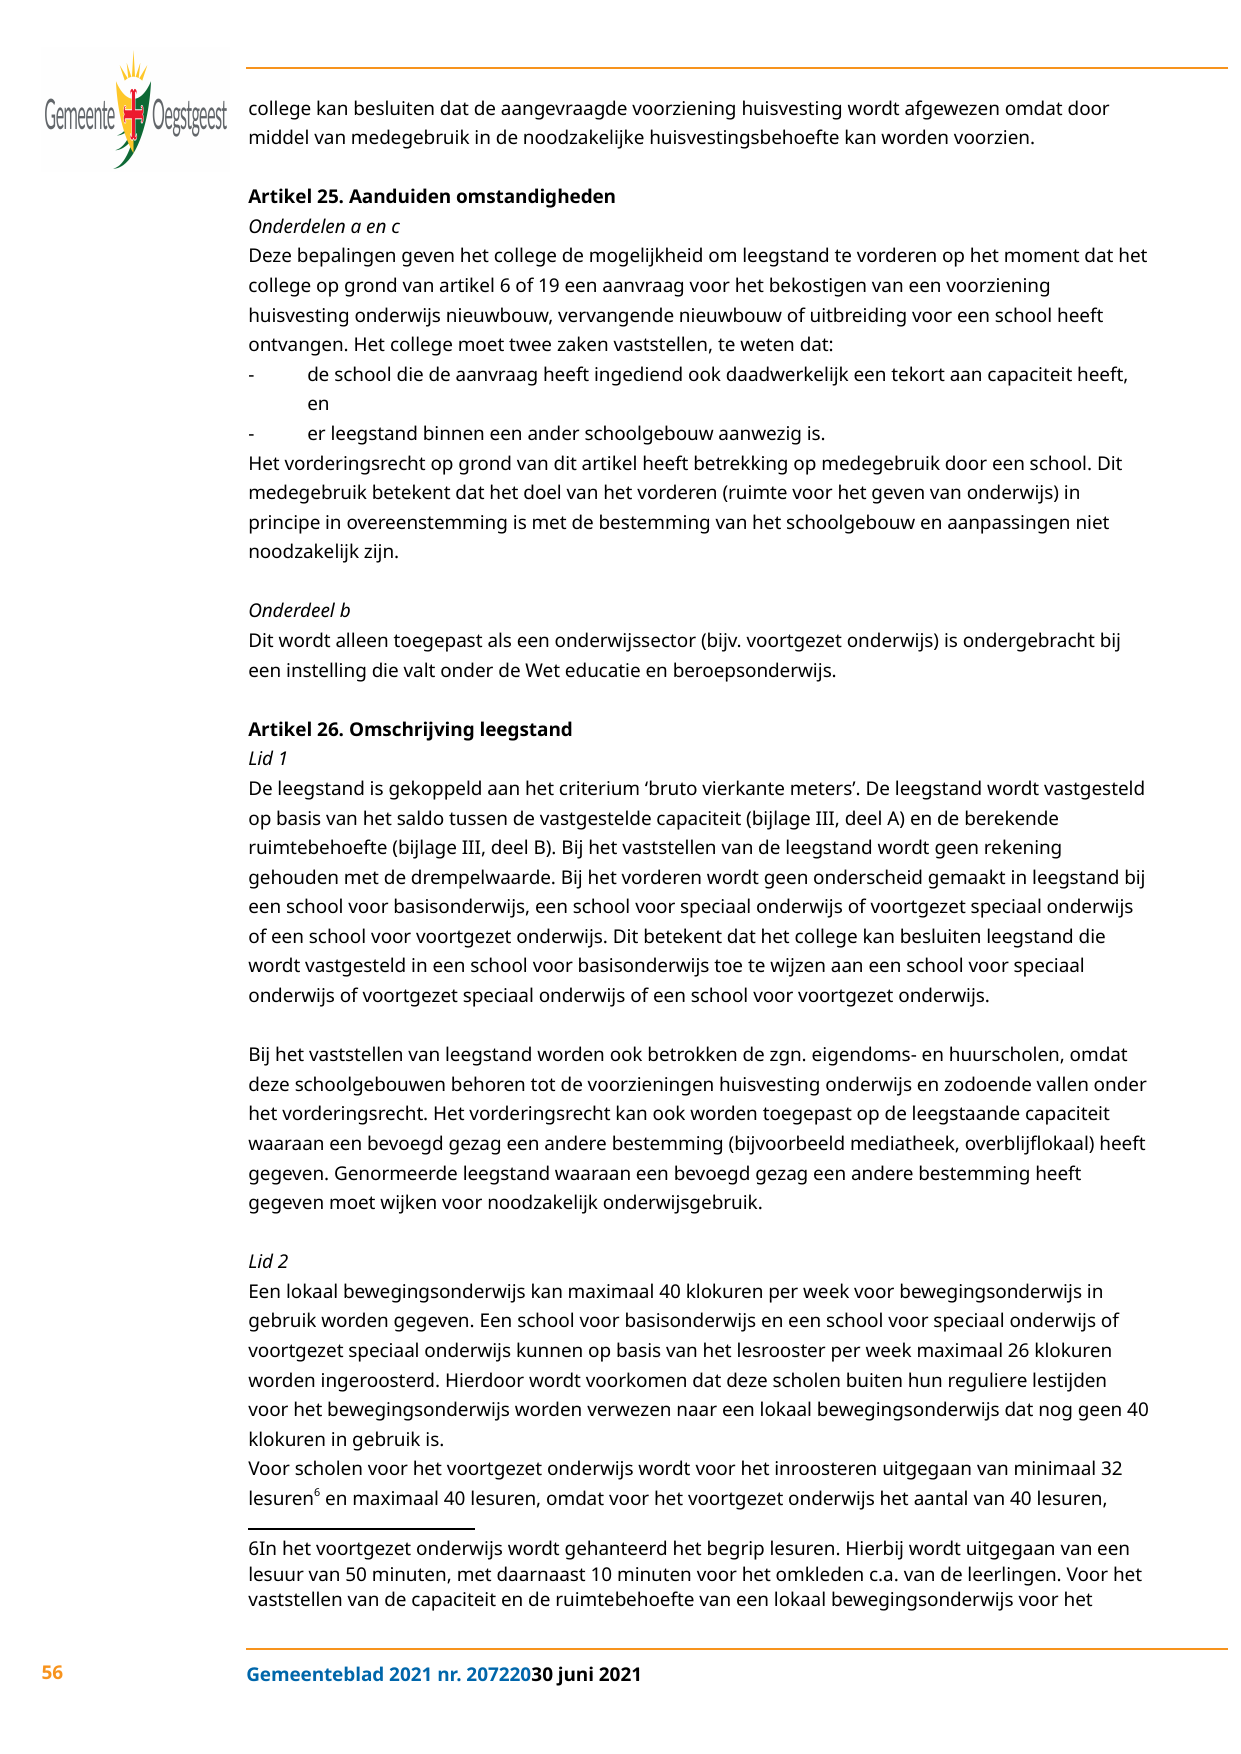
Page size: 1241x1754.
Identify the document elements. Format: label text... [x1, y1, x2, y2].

text Het vorderingsrecht op grond van dit artikel heeft betrekking op medegebruik door een school. Dit medegebruik betekent dat het doel van het vorderen (ruimte voor het geven van onderwijs) in principe in overeenstemming is met de bestemming van het schoolgebouw en aanpassingen niet noodzakelijk zijn. [248, 450, 1152, 564]
picture [41, 47, 231, 172]
text Lid 1 [248, 746, 1152, 771]
text Een lokaal bewegingsonderwijs kan maximaal 40 klokuren per week voor bewegingsonderwijs in gebruik worden gegeven. Een school voor basisonderwijs en een school voor speciaal onderwijs of voortgezet speciaal onderwijs kunnen op basis van het lesrooster per week maximaal 26 klokuren worden ingeroosterd. Hierdoor wordt voorkomen dat deze scholen buiten hun reguliere lestijden voor het bewegingsonderwijs worden verwezen naar een lokaal bewegingsonderwijs dat nog geen 40 klokuren in gebruik is. [248, 1278, 1152, 1452]
text In het voortgezet onderwijs wordt gehanteerd het begrip lesuren. Hierbij wordt uitgegaan van een lesuur van 50 minuten, met daarnaast 10 minuten voor het omkleden c.a. van de leerlingen. Voor het vaststellen van de capaciteit en de ruimtebehoefte van een lokaal bewegingsonderwijs voor het [248, 1535, 1152, 1612]
text Onderdelen a en c [248, 213, 1152, 239]
text Onderdeel b [248, 598, 1152, 623]
text Artikel 26. Omschrijving leegstand [248, 716, 1152, 742]
text Artikel 25. Aanduiden omstandigheden [248, 183, 1152, 209]
text Dit wordt alleen toegepast als een onderwijssector (bijv. voortgezet onderwijs) is ondergebracht bij een instelling die valt onder de Wet educatie en beroepsonderwijs. [248, 627, 1152, 683]
text Lid 2 [248, 1248, 1152, 1274]
text college kan besluiten dat de aangevraagde voorziening huisvesting wordt afgewezen omdat door middel van medegebruik in de noodzakelijke huisvestingsbehoefte kan worden voorzien. [248, 95, 1152, 150]
text Bij het vaststellen van leegstand worden ook betrokken de zgn. eigendoms- en huurscholen, omdat deze schoolgebouwen behoren tot de voorzieningen huisvesting onderwijs en zodoende vallen onder het vorderingsrecht. Het vorderingsrecht kan ook worden toegepast op de leegstaande capaciteit waaraan een bevoegd gezag een andere bestemming (bijvoorbeeld mediatheek, overblijflokaal) heeft gegeven. Genormeerde leegstand waaraan een bevoegd gezag een andere bestemming heeft gegeven moet wijken voor noodzakelijk onderwijsgebruik. [248, 1041, 1152, 1215]
text De leegstand is gekoppeld aan het criterium ‘bruto vierkante meters’. De leegstand wordt vastgesteld op basis van het saldo tussen de vastgestelde capaciteit (bijlage III, deel A) en de berekende ruimtebehoefte (bijlage III, deel B). Bij het vaststellen van de leegstand wordt geen rekening gehouden met de drempelwaarde. Bij het vorderen wordt geen onderscheid gemaakt in leegstand bij een school voor basisonderwijs, een school voor speciaal onderwijs of voortgezet speciaal onderwijs of een school voor voortgezet onderwijs. Dit betekent dat het college kan besluiten leegstand die wordt vastgesteld in een school voor basisonderwijs toe te wijzen aan een school voor speciaal onderwijs of voortgezet speciaal onderwijs of een school voor voortgezet onderwijs. [248, 775, 1152, 1008]
list er leegstand binnen een ander schoolgebouw aanwezig is. [248, 420, 1152, 446]
list de school die de aanvraag heeft ingediend ook daadwerkelijk een tekort aan capaciteit heeft, en [248, 361, 1152, 416]
text Deze bepalingen geven het college de mogelijkheid om leegstand te vorderen op het moment dat het college op grond van artikel 6 of 19 een aanvraag voor het bekostigen van een voorziening huisvesting onderwijs nieuwbouw, vervangende nieuwbouw of uitbreiding voor een school heeft ontvangen. Het college moet twee zaken vaststellen, te weten dat: [248, 243, 1152, 357]
text Voor scholen voor het voortgezet onderwijs wordt voor het inroosteren uitgegaan van minimaal 32 lesuren en maximaal 40 lesuren, omdat voor het voortgezet onderwijs het aantal van 40 lesuren, [248, 1456, 1152, 1511]
